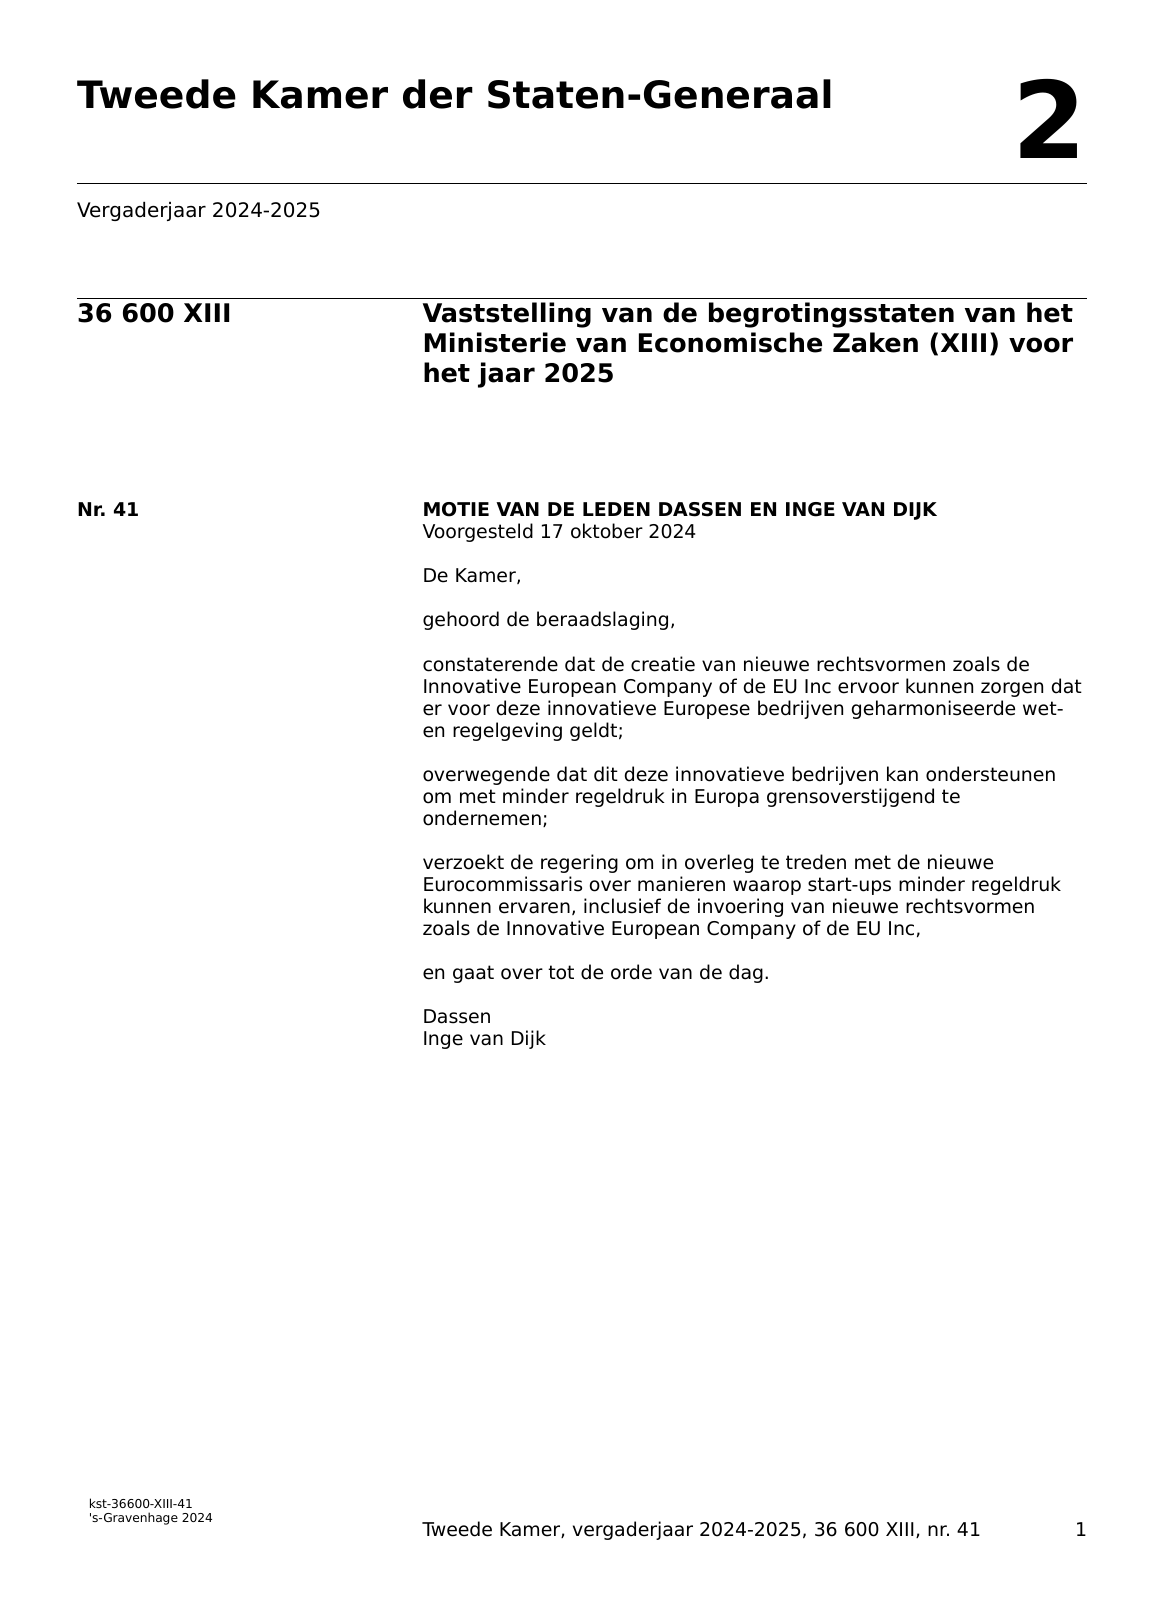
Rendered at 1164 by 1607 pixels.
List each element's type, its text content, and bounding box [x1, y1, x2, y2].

text Dassen [422, 1006, 1087, 1028]
text verzoekt de regering om in overleg te treden met de nieuwe Eurocommissaris over manieren waarop start-ups minder regeldruk kunnen ervaren, inclusief de invoering van nieuwe rechtsvormen zoals de Innovative European Company of de EU Inc, [422, 852, 1087, 940]
table_header 2 [886, 59, 1087, 183]
text Inge van Dijk [422, 1028, 1087, 1050]
table_cell Vergaderjaar 2024-2025 [77, 184, 1087, 298]
text 's-Gravenhage 2024 [88, 1511, 323, 1525]
text gehoord de beraadslaging, [422, 609, 1087, 631]
text De Kamer, [422, 565, 1087, 587]
text constaterende dat de creatie van nieuwe rechtsvormen zoals de Innovative European Company of de EU Inc ervoor kunnen zorgen dat er voor deze innovatieve Europese bedrijven geharmoniseerde wet- en regelgeving geldt; [422, 653, 1087, 741]
subtitle 36 600 XIII Vaststelling van de begrotingsstaten van het Ministerie van Economische Zaken (XIII) voor het jaar 2025 [77, 299, 1087, 388]
text Voorgesteld 17 oktober 2024 [422, 521, 1087, 543]
text en gaat over tot de orde van de dag. [422, 962, 1087, 984]
text kst-36600-XIII-41 [88, 1497, 323, 1511]
subtitle Nr. 41 MOTIE VAN DE LEDEN DASSEN EN INGE VAN DIJK [77, 499, 1087, 521]
text overwegende dat dit deze innovatieve bedrijven kan ondersteunen om met minder regeldruk in Europa grensoverstijgend te ondernemen; [422, 764, 1087, 829]
table_header Tweede Kamer der Staten-Generaal [77, 59, 886, 183]
